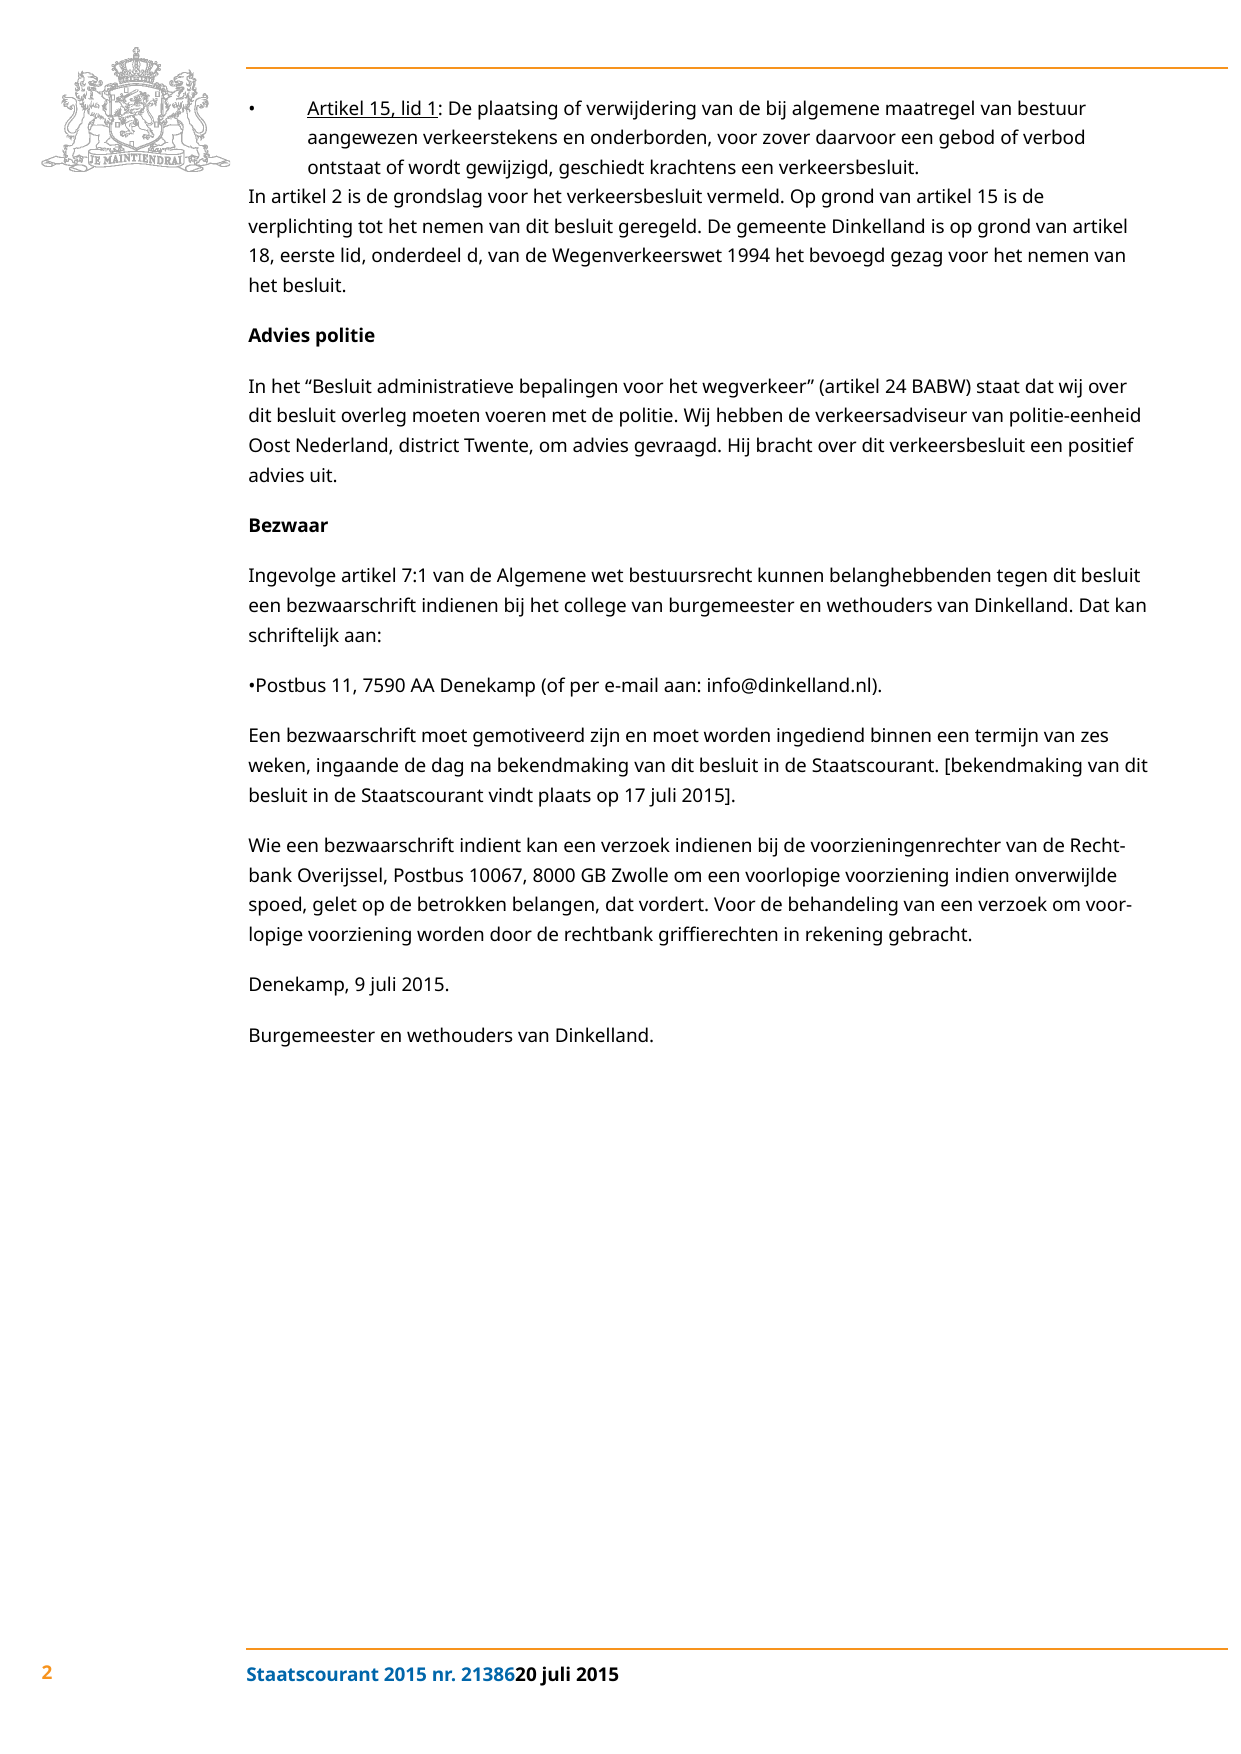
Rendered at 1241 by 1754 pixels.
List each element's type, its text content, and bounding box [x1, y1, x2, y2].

text Wie een bezwaarschrift indient kan een verzoek indienen bij de voorzieningenrechter van de Recht-bank Overijssel, Postbus 10067, 8000 GB Zwolle om een voorlopige voorziening indien onverwijlde spoed, gelet op de betrokken belangen, dat vordert. Voor de behandeling van een verzoek om voor-lopige voorziening worden door de rechtbank griffierechten in rekening gebracht. [248, 832, 1152, 947]
text Burgemeester en wethouders van Dinkelland. [248, 1022, 1152, 1048]
text In artikel 2 is de grondslag voor het verkeersbesluit vermeld. Op grond van artikel 15 is de verplichting tot het nemen van dit besluit geregeld. De gemeente Dinkelland is op grond van artikel 18, eerste lid, onderdeel d, van de Wegenverkeerswet 1994 het bevoegd gezag voor het nemen van het besluit. [248, 183, 1152, 298]
text Denekamp, 9 juli 2015. [248, 971, 1152, 997]
text Bezwaar [248, 512, 1152, 538]
text •Postbus 11, 7590 AA Denekamp (of per e-mail aan: info@dinkelland.nl). [248, 672, 1152, 698]
text Ingevolge artikel 7:1 van de Algemene wet bestuursrecht kunnen belanghebbenden tegen dit besluit een bezwaarschrift indienen bij het college van burgemeester en wethouders van Dinkelland. Dat kan schriftelijk aan: [248, 563, 1152, 648]
text Advies politie [248, 323, 1152, 348]
list Artikel 15, lid 1: De plaatsing of verwijdering van de bij algemene maatregel van bestuur aangewezen verkeerstekens en onderborden, voor zover daarvoor een gebod of verbod ontstaat of wordt gewijzigd, geschiedt krachtens een verkeersbesluit. [248, 95, 1152, 180]
text Een bezwaarschrift moet gemotiveerd zijn en moet worden ingediend binnen een termijn van zes weken, ingaande de dag na bekendmaking van dit besluit in de Staatscourant. [bekendmaking van dit besluit in de Staatscourant vindt plaats op 17 juli 2015]. [248, 723, 1152, 808]
picture [41, 47, 231, 172]
text In het “Besluit administratieve bepalingen voor het wegverkeer” (artikel 24 BABW) staat dat wij over dit besluit overleg moeten voeren met de politie. Wij hebben de verkeersadviseur van politie-eenheid Oost Nederland, district Twente, om advies gevraagd. Hij bracht over dit verkeersbesluit een positief advies uit. [248, 373, 1152, 488]
